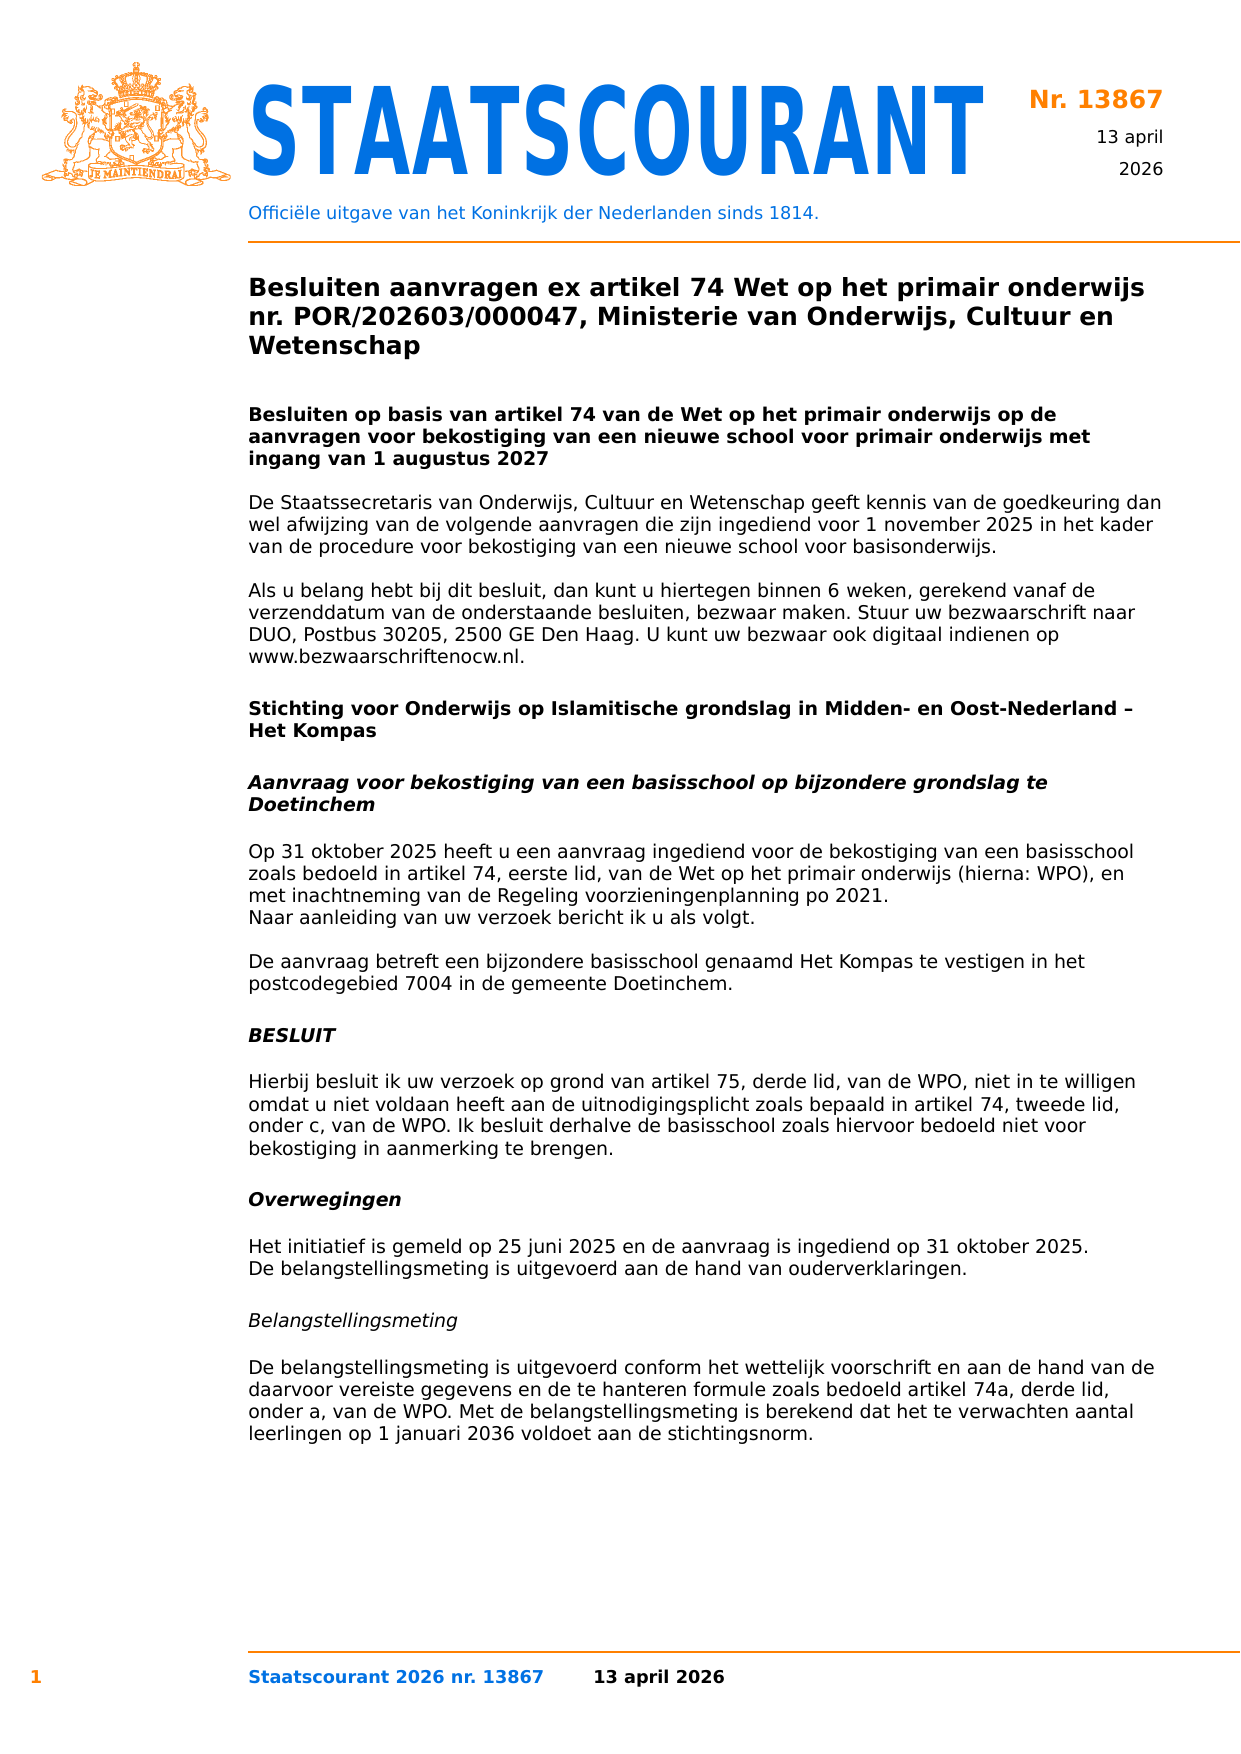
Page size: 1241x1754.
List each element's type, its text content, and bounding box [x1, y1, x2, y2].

picture [41, 62, 231, 186]
text Hierbij besluit ik uw verzoek op grond van artikel 75, derde lid, van de WPO, niet in te willigen omdat u niet voldaan heeft aan de uitnodigingsplicht zoals bepaald in artikel 74, tweede lid, onder c, van de WPO. Ik besluit derhalve de basisschool zoals hiervoor bedoeld niet voor bekostiging in aanmerking te brengen. [248, 1071, 1163, 1159]
table_cell 2026 [998, 153, 1240, 203]
text De Staatssecretaris van Onderwijs, Cultuur en Wetenschap geeft kennis van de goedkeuring dan wel afwijzing van de volgende aanvragen die zijn ingediend voor 1 november 2025 in het kader van de procedure voor bekostiging van een nieuwe school voor basisonderwijs. [248, 492, 1163, 558]
text De aanvraag betreft een bijzondere basisschool genaamd Het Kompas te vestigen in het postcodegebied 7004 in de gemeente Doetinchem. [248, 951, 1163, 994]
subtitle Stichting voor Onderwijs op Islamitische grondslag in Midden- en Oost-Nederland – Het Kompas [248, 698, 1163, 742]
text De belangstellingsmeting is uitgevoerd aan de hand van ouderverklaringen. [248, 1258, 1163, 1280]
text Het initiatief is gemeld op 25 juni 2025 en de aanvraag is ingediend op 31 oktober 2025. [248, 1236, 1163, 1258]
table_header STAATSCOURANT [248, 62, 998, 203]
text Naar aanleiding van uw verzoek bericht ik u als volgt. [248, 907, 1163, 929]
table_header Nr. 13867 [998, 62, 1240, 121]
table_header [25, 62, 248, 241]
subtitle Besluiten aanvragen ex artikel 74 Wet op het primair onderwijs nr. POR/202603/000047, Ministerie van Onderwijs, Cultuur en Wetenschap [248, 273, 1163, 361]
subtitle Overwegingen [248, 1189, 1163, 1211]
text Besluiten op basis van artikel 74 van de Wet op het primair onderwijs op de aanvragen voor bekostiging van een nieuwe school voor primair onderwijs met ingang van 1 augustus 2027 [248, 404, 1163, 470]
table_cell Officiële uitgave van het Koninkrijk der Nederlanden sinds 1814. [248, 203, 1240, 241]
text Op 31 oktober 2025 heeft u een aanvraag ingediend voor de bekostiging van een basisschool zoals bedoeld in artikel 74, eerste lid, van de Wet op het primair onderwijs (hierna: WPO), en met inachtneming van de Regeling voorzieningenplanning po 2021. [248, 841, 1163, 907]
text De belangstellingsmeting is uitgevoerd conform het wettelijk voorschrift en aan de hand van de daarvoor vereiste gegevens en de te hanteren formule zoals bedoeld artikel 74a, derde lid, onder a, van de WPO. Met de belangstellingsmeting is berekend dat het te verwachten aantal leerlingen op 1 januari 2036 voldoet aan de stichtingsnorm. [248, 1357, 1163, 1445]
subtitle BESLUIT [248, 1024, 1163, 1046]
text Als u belang hebt bij dit besluit, dan kunt u hiertegen binnen 6 weken, gerekend vanaf de verzenddatum van de onderstaande besluiten, bezwaar maken. Stuur uw bezwaarschrift naar DUO, Postbus 30205, 2500 GE Den Haag. U kunt uw bezwaar ook digitaal indienen op www.bezwaarschriftenocw.nl. [248, 580, 1163, 668]
table_cell 13 april [998, 121, 1240, 153]
subtitle Belangstellingsmeting [248, 1310, 1163, 1332]
subtitle Aanvraag voor bekostiging van een basisschool op bijzondere grondslag te Doetinchem [248, 772, 1163, 816]
